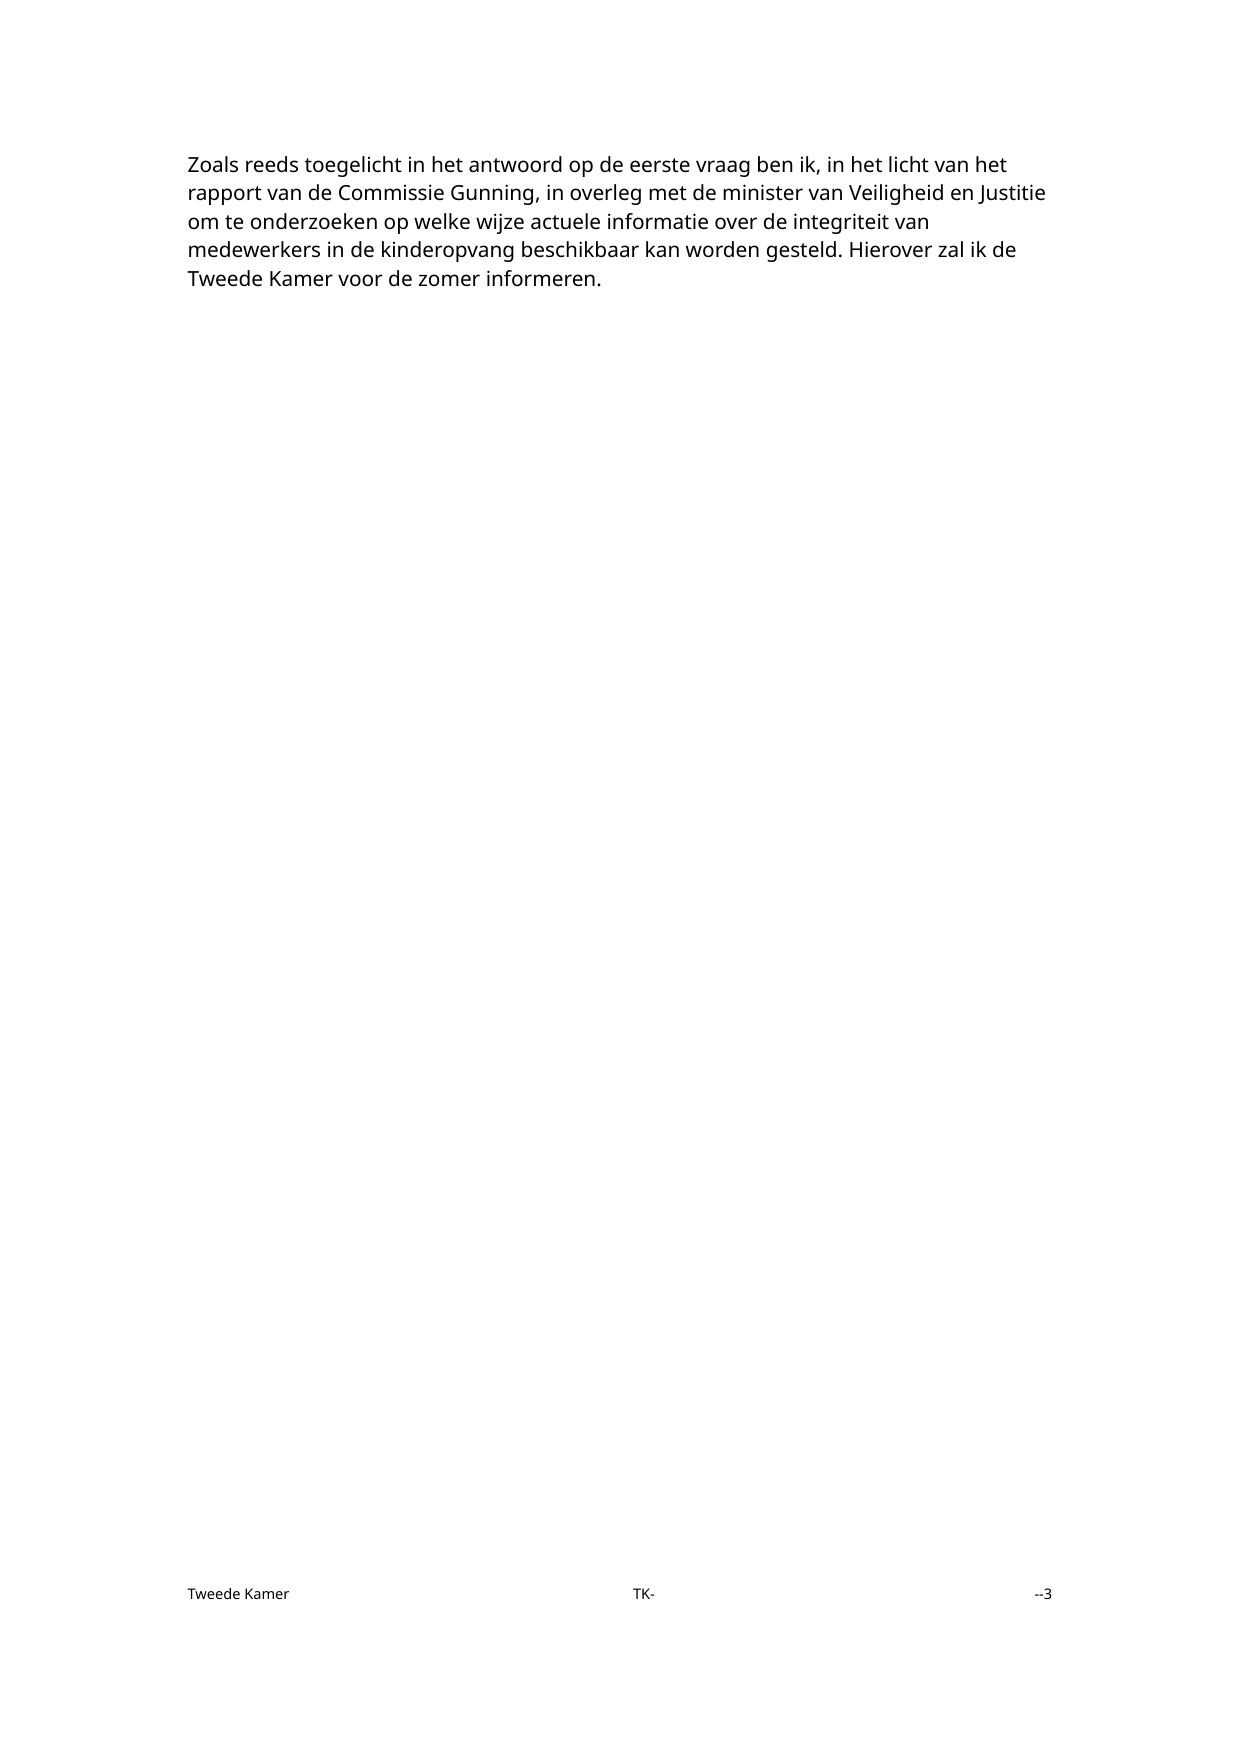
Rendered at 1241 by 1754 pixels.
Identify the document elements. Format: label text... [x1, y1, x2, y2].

text Zoals reeds toegelicht in het antwoord op de eerste vraag ben ik, in het licht van het rapport van de Commissie Gunning, in overleg met de minister van Veiligheid en Justitie om te onderzoeken op welke wijze actuele informatie over de integriteit van medewerkers in de kinderopvang beschikbaar kan worden gesteld. Hierover zal ik de Tweede Kamer voor de zomer informeren. [187, 150, 1053, 292]
